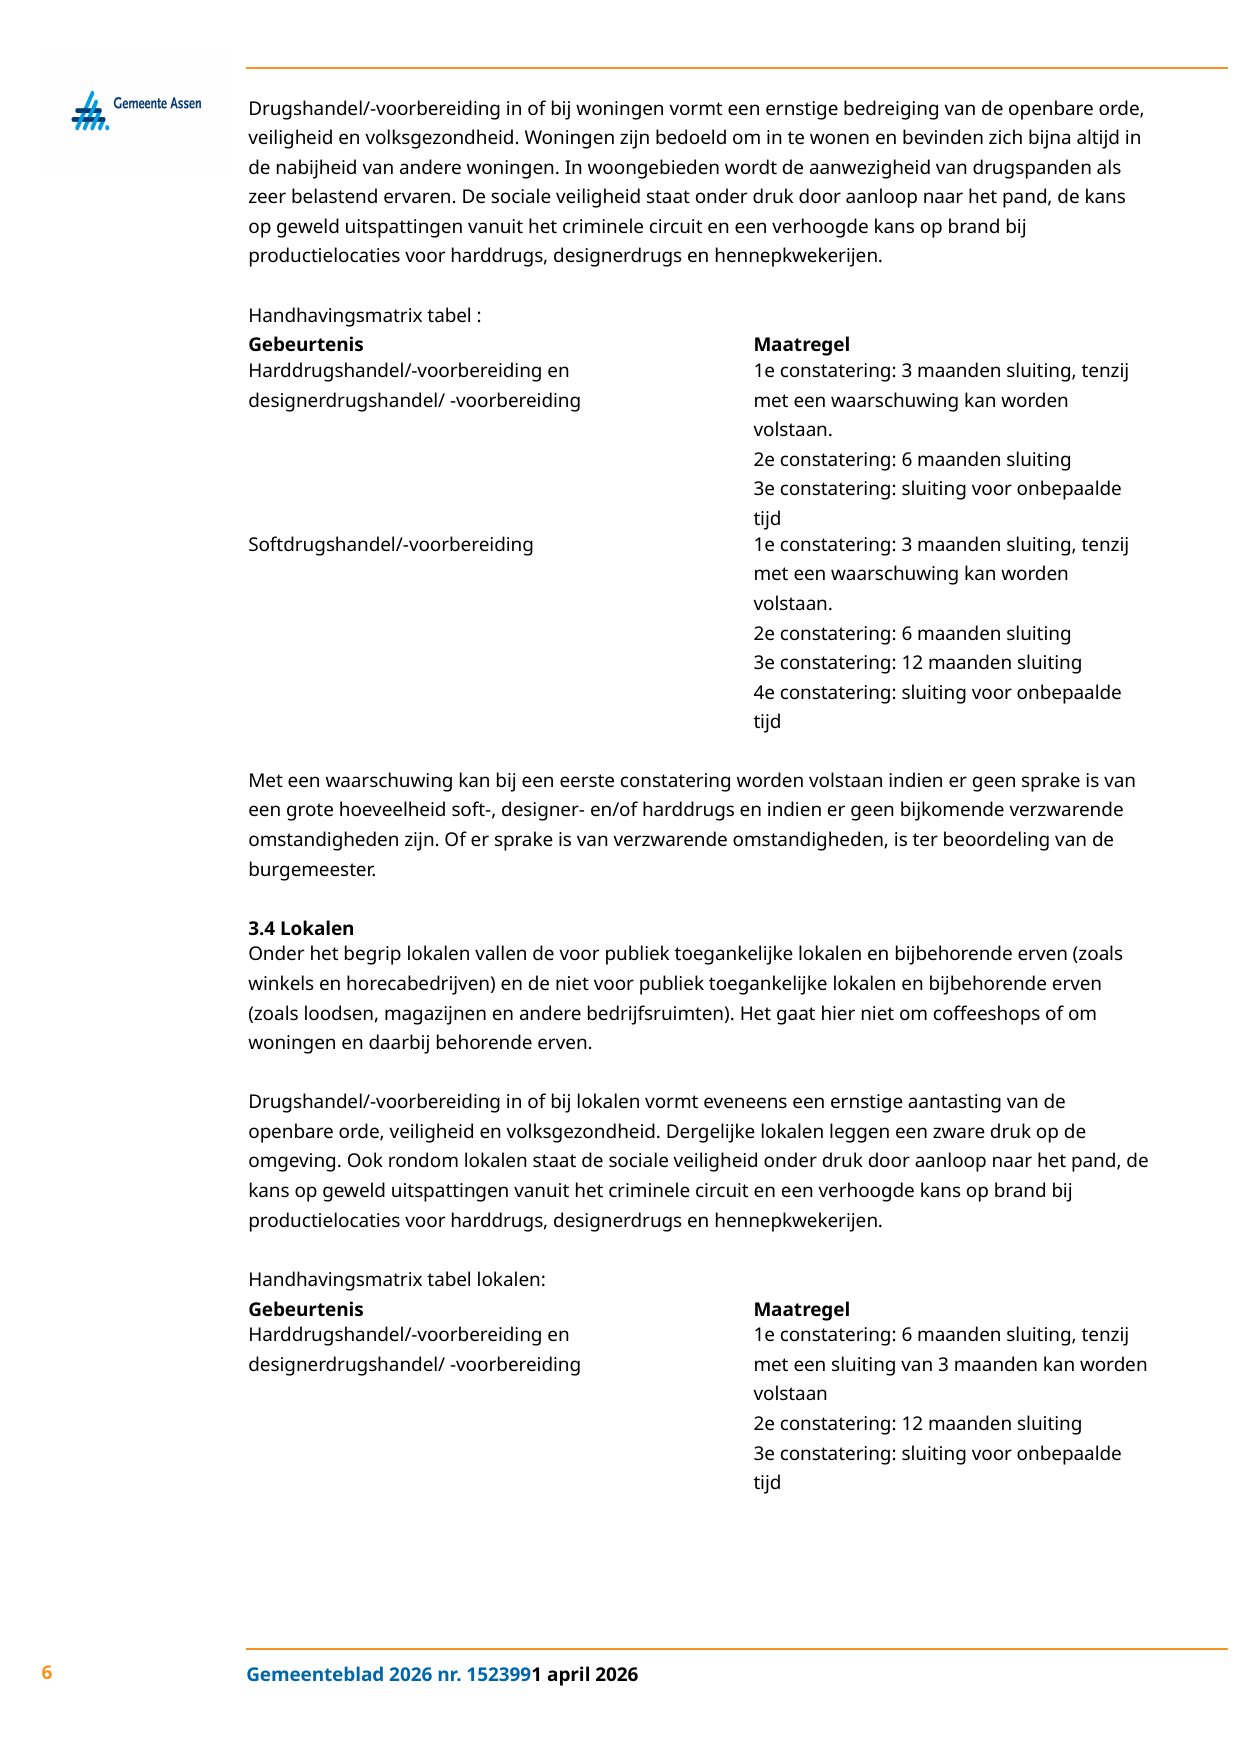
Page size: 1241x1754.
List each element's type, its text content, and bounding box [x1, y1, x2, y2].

text Drugshandel/-voorbereiding in of bij woningen vormt een ernstige bedreiging van de openbare orde, veiligheid en volksgezondheid. Woningen zijn bedoeld om in te wonen en bevinden zich bijna altijd in de nabijheid van andere woningen. In woongebieden wordt de aanwezigheid van drugspanden als zeer belastend ervaren. De sociale veiligheid staat onder druk door aanloop naar het pand, de kans op geweld uitspattingen vanuit het criminele circuit en een verhoogde kans op brand bij productielocaties voor harddrugs, designerdrugs en hennepkwekerijen. [248, 95, 1152, 268]
table_cell 1e constatering: 3 maanden sluiting, tenzij met een waarschuwing kan worden volstaan. 2e constatering: 6 maanden sluiting 3e constatering: 12 maanden sluiting 4e constatering: sluiting voor onbepaalde tijd [753, 531, 1152, 734]
text 3.4 Lokalen [248, 915, 1152, 941]
table_header Maatregel [753, 1296, 1152, 1321]
text Met een waarschuwing kan bij een eerste constatering worden volstaan indien er geen sprake is van een grote hoeveelheid soft-, designer- en/of harddrugs en indien er geen bijkomende verzwarende omstandigheden zijn. Of er sprake is van verzwarende omstandigheden, is ter beoordeling van de burgemeester. [248, 767, 1152, 881]
text Handhavingsmatrix tabel lokalen: [248, 1266, 1152, 1292]
table_cell 1e constatering: 6 maanden sluiting, tenzij met een sluiting van 3 maanden kan worden volstaan 2e constatering: 12 maanden sluiting 3e constatering: sluiting voor onbepaalde tijd [753, 1321, 1152, 1495]
text Handhavingsmatrix tabel : [248, 302, 1152, 328]
table_cell Harddrugshandel/-voorbereiding en designerdrugshandel/ -voorbereiding [248, 1321, 753, 1495]
table_cell 1e constatering: 3 maanden sluiting, tenzij met een waarschuwing kan worden volstaan. 2e constatering: 6 maanden sluiting 3e constatering: sluiting voor onbepaalde tijd [753, 357, 1152, 531]
table_header Gebeurtenis [248, 332, 753, 357]
table_cell Harddrugshandel/-voorbereiding en designerdrugshandel/ -voorbereiding [248, 357, 753, 531]
picture [41, 47, 231, 172]
text Drugshandel/-voorbereiding in of bij lokalen vormt eveneens een ernstige aantasting van de openbare orde, veiligheid en volksgezondheid. Dergelijke lokalen leggen een zware druk op de omgeving. Ook rondom lokalen staat de sociale veiligheid onder druk door aanloop naar het pand, de kans op geweld uitspattingen vanuit het criminele circuit en een verhoogde kans op brand bij productielocaties voor harddrugs, designerdrugs en hennepkwekerijen. [248, 1088, 1152, 1233]
table_cell Softdrugshandel/-voorbereiding [248, 531, 753, 734]
text Onder het begrip lokalen vallen de voor publiek toegankelijke lokalen en bijbehorende erven (zoals winkels en horecabedrijven) en de niet voor publiek toegankelijke lokalen en bijbehorende erven (zoals loodsen, magazijnen en andere bedrijfsruimten). Het gaat hier niet om coffeeshops of om woningen en daarbij behorende erven. [248, 941, 1152, 1055]
table_header Maatregel [753, 332, 1152, 357]
table_header Gebeurtenis [248, 1296, 753, 1321]
